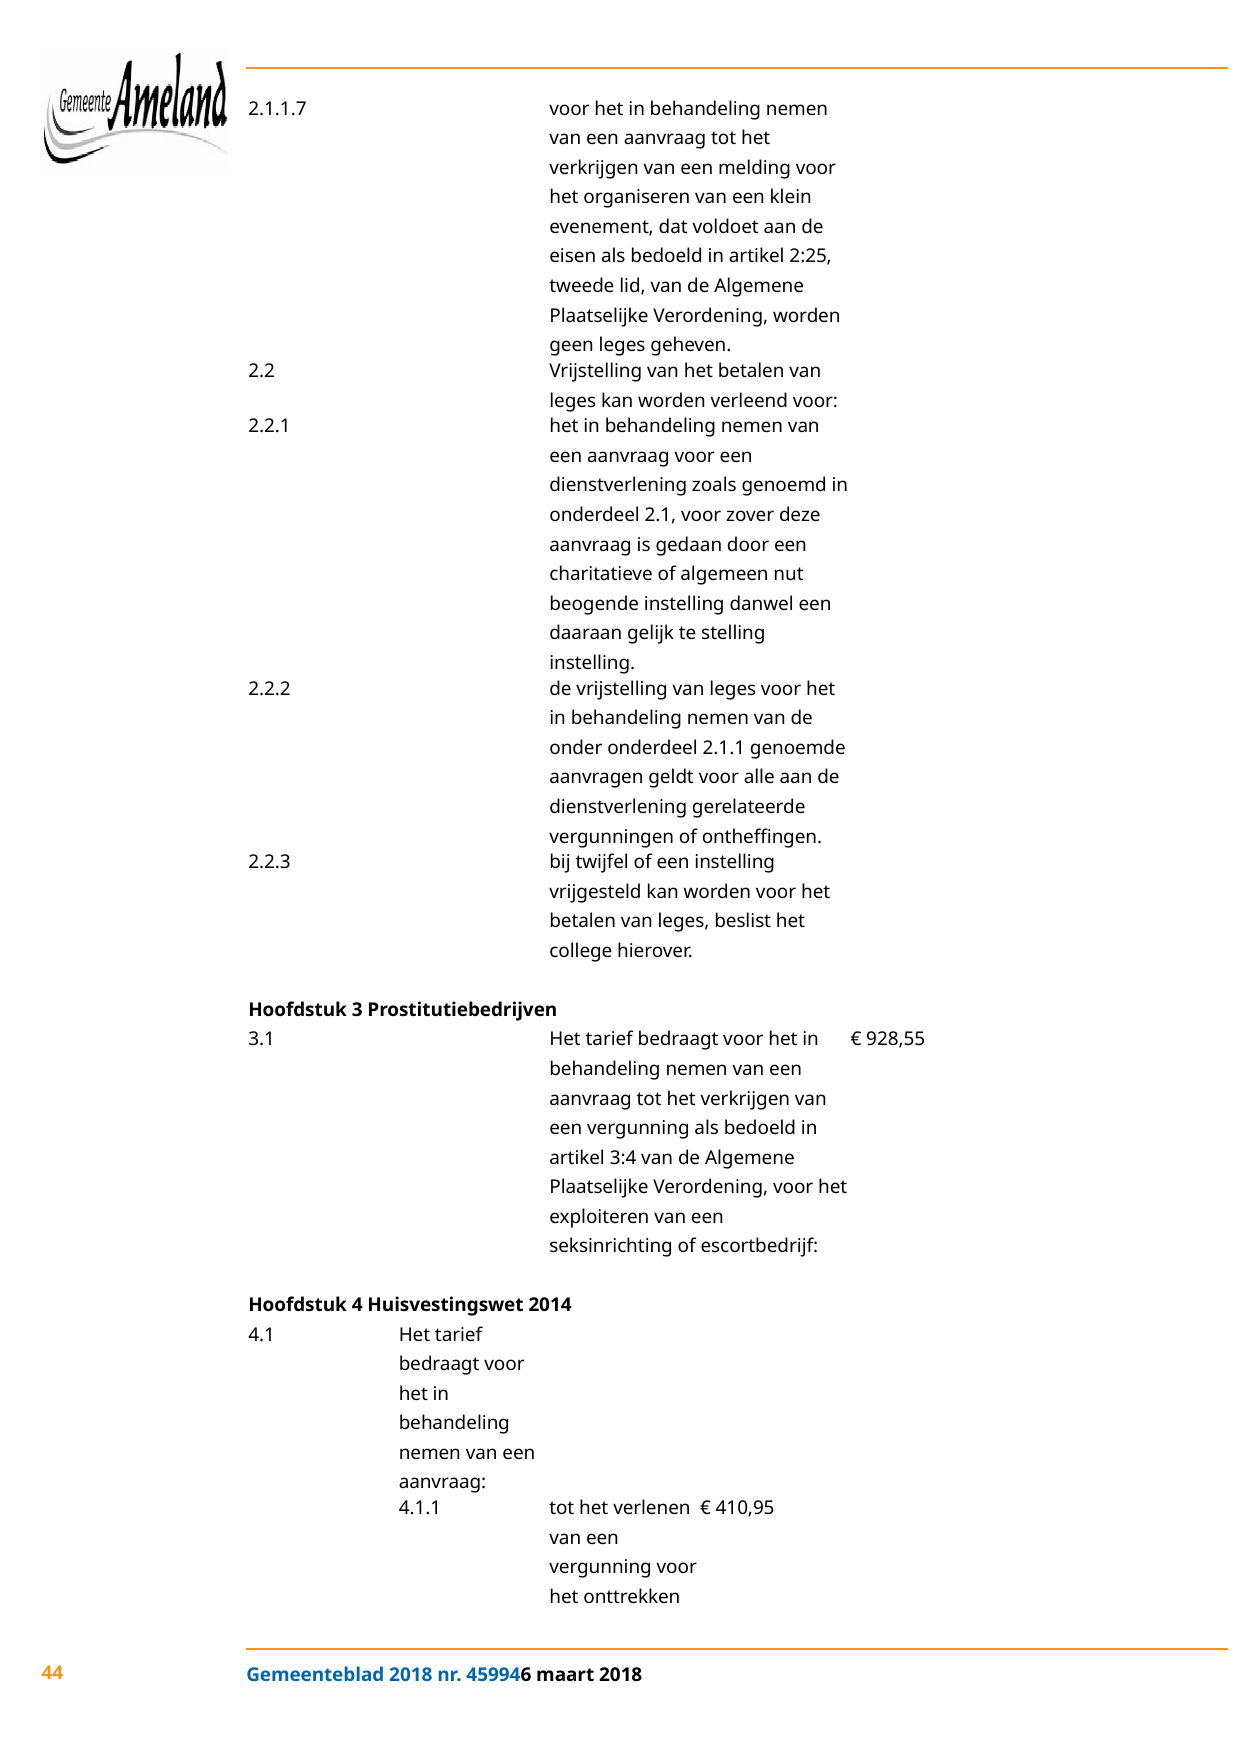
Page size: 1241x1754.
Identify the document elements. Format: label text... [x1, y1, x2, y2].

text Hoofdstuk 4 Huisvestingswet 2014 [248, 1291, 1152, 1317]
table_header Het tarief bedraagt voor het in behandeling nemen van een aanvraag: [399, 1321, 549, 1494]
table_cell voor het in behandeling nemen van een aanvraag tot het verkrijgen van een melding voor het organiseren van een klein evenement, dat voldoet aan de eisen als bedoeld in artikel 2:25, tweede lid, van de Algemene Plaatselijke Verordening, worden geen leges geheven. [549, 95, 850, 357]
table_cell de vrijstelling van leges voor het in behandeling nemen van de onder onderdeel 2.1.1 genoemde aanvragen geldt voor alle aan de dienstverlening gerelateerde vergunningen of ontheffingen. [549, 675, 850, 848]
table_cell € 410,95 [700, 1495, 850, 1609]
table_header € 928,55 [850, 1026, 1152, 1258]
table_cell het in behandeling nemen van een aanvraag voor een dienstverlening zoals genoemd in onderdeel 2.1, voor zover deze aanvraag is gedaan door een charitatieve of algemeen nut beogende instelling danwel een daaraan gelijk te stelling instelling. [549, 413, 850, 675]
table_header 3.1 [248, 1026, 549, 1258]
table_cell 2.2 [248, 357, 549, 412]
table_cell Vrijstelling van het betalen van leges kan worden verleend voor: [549, 357, 850, 412]
table_cell 2.2.1 [248, 413, 549, 675]
table_header Het tarief bedraagt voor het in behandeling nemen van een aanvraag tot het verkrijgen van een vergunning als bedoeld in artikel 3:4 van de Algemene Plaatselijke Verordening, voor het exploiteren van een seksinrichting of escortbedrijf: [549, 1026, 850, 1258]
table_cell 2.2.3 [248, 849, 549, 963]
text Hoofdstuk 3 Prostitutiebedrijven [248, 996, 1152, 1022]
table_cell bij twijfel of een instelling vrijgesteld kan worden voor het betalen van leges, beslist het college hierover. [549, 849, 850, 963]
table_cell 2.2.2 [248, 675, 549, 848]
table_cell [850, 849, 1152, 963]
picture [41, 47, 231, 172]
table_header 4.1 [248, 1321, 398, 1494]
table_cell [248, 1495, 398, 1609]
table_cell [850, 413, 1152, 675]
table_cell [850, 675, 1152, 848]
table_cell tot het verlenen van een vergunning voor het onttrekken [549, 1495, 700, 1609]
table_cell [850, 95, 1152, 357]
table_cell 2.1.1.7 [248, 95, 549, 357]
table_cell [850, 357, 1152, 412]
table_header [549, 1321, 700, 1494]
table_cell 4.1.1 [399, 1495, 549, 1609]
